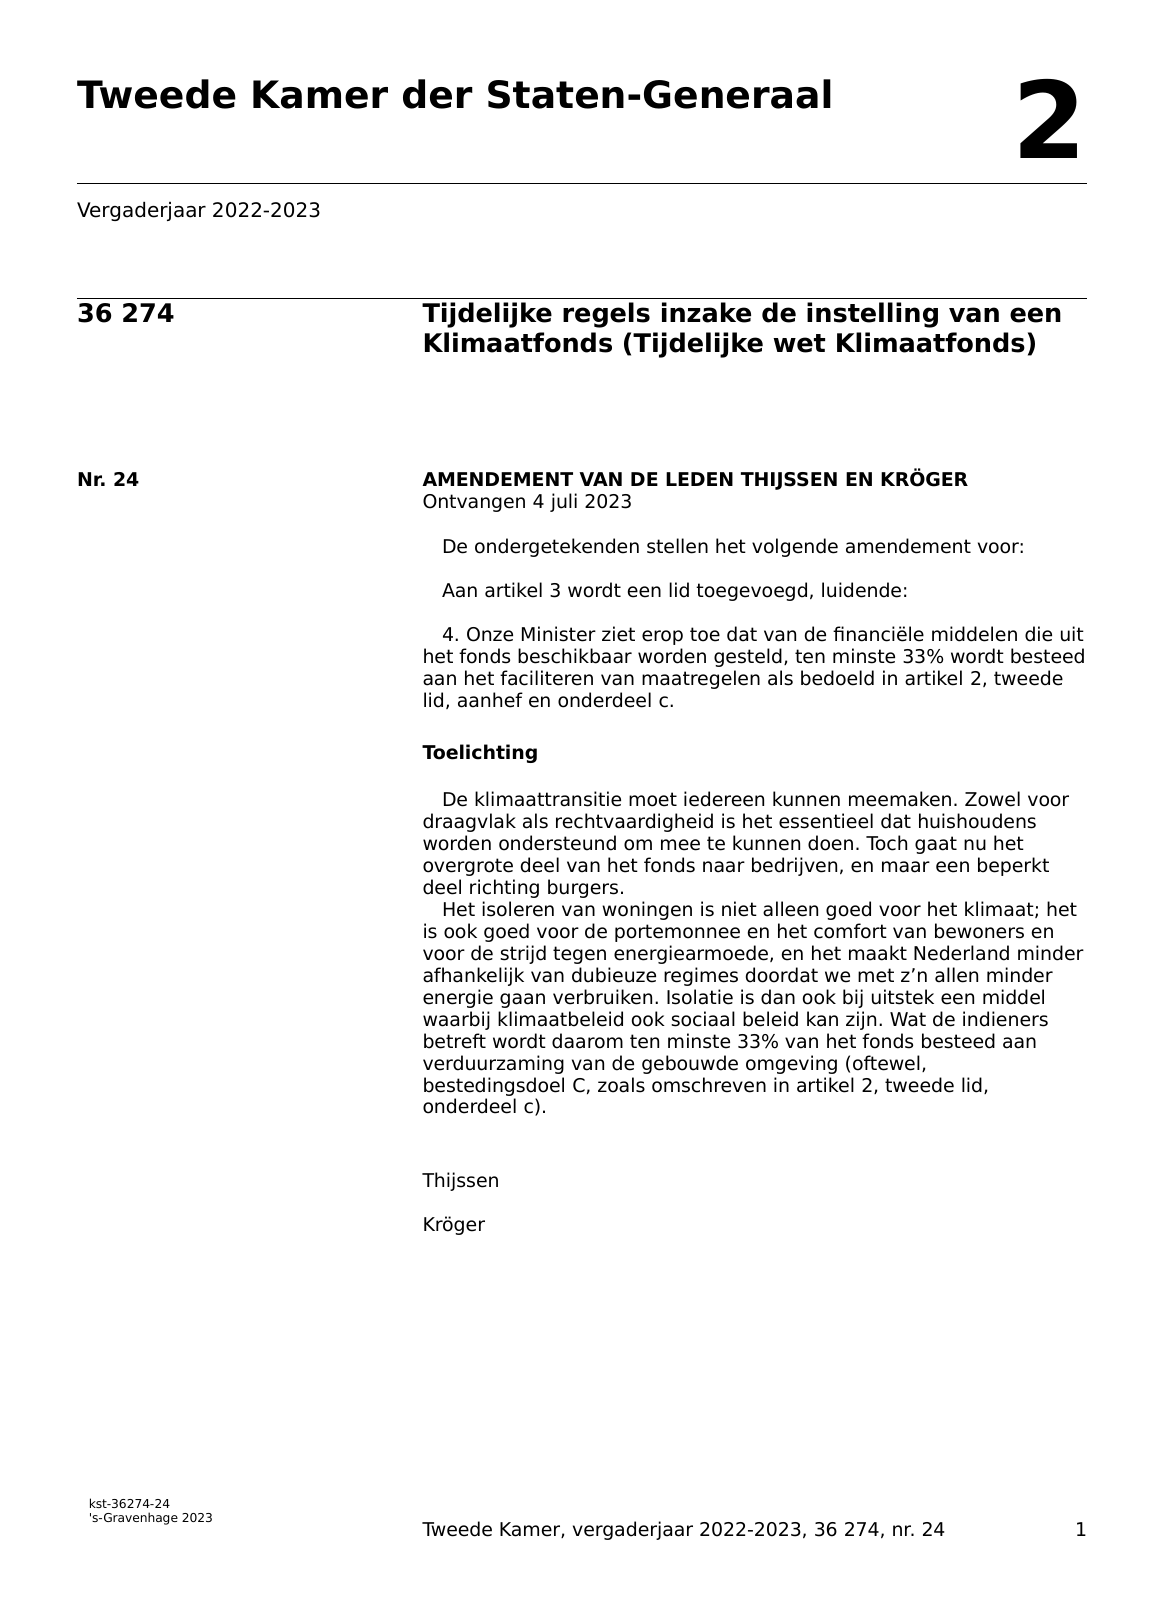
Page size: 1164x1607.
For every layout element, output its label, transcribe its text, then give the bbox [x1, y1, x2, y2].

subtitle 36 274 Tijdelijke regels inzake de instelling van een Klimaatfonds (Tijdelijke wet Klimaatfonds) [77, 299, 1087, 358]
subtitle Nr. 24 AMENDEMENT VAN DE LEDEN THIJSSEN EN KRÖGER [77, 469, 1087, 491]
table_header 2 [886, 59, 1087, 183]
subtitle Toelichting [422, 742, 1087, 764]
table_header Tweede Kamer der Staten-Generaal [77, 59, 886, 183]
text Aan artikel 3 wordt een lid toegevoegd, luidende: [422, 580, 1087, 602]
text 's-Gravenhage 2023 [88, 1511, 323, 1525]
text 4. Onze Minister ziet erop toe dat van de financiële middelen die uit het fonds beschikbaar worden gesteld, ten minste 33% wordt besteed aan het faciliteren van maatregelen als bedoeld in artikel 2, tweede lid, aanhef en onderdeel c. [422, 624, 1087, 712]
text kst-36274-24 [88, 1497, 323, 1511]
text Ontvangen 4 juli 2023 [422, 491, 1087, 513]
text Thijssen Kröger [422, 1148, 1087, 1236]
table_cell Vergaderjaar 2022-2023 [77, 184, 1087, 298]
text De ondergetekenden stellen het volgende amendement voor: [422, 536, 1087, 557]
text De klimaattransitie moet iedereen kunnen meemaken. Zowel voor draagvlak als rechtvaardigheid is het essentieel dat huishoudens worden ondersteund om mee te kunnen doen. Toch gaat nu het overgrote deel van het fonds naar bedrijven, en maar een beperkt deel richting burgers. [422, 789, 1087, 899]
text Het isoleren van woningen is niet alleen goed voor het klimaat; het is ook goed voor de portemonnee en het comfort van bewoners en voor de strijd tegen energiearmoede, en het maakt Nederland minder afhankelijk van dubieuze regimes doordat we met z’n allen minder energie gaan verbruiken. Isolatie is dan ook bij uitstek een middel waarbij klimaatbeleid ook sociaal beleid kan zijn. Wat de indieners betreft wordt daarom ten minste 33% van het fonds besteed aan verduurzaming van de gebouwde omgeving (oftewel, bestedingsdoel C, zoals omschreven in artikel 2, tweede lid, onderdeel c). [422, 899, 1087, 1118]
